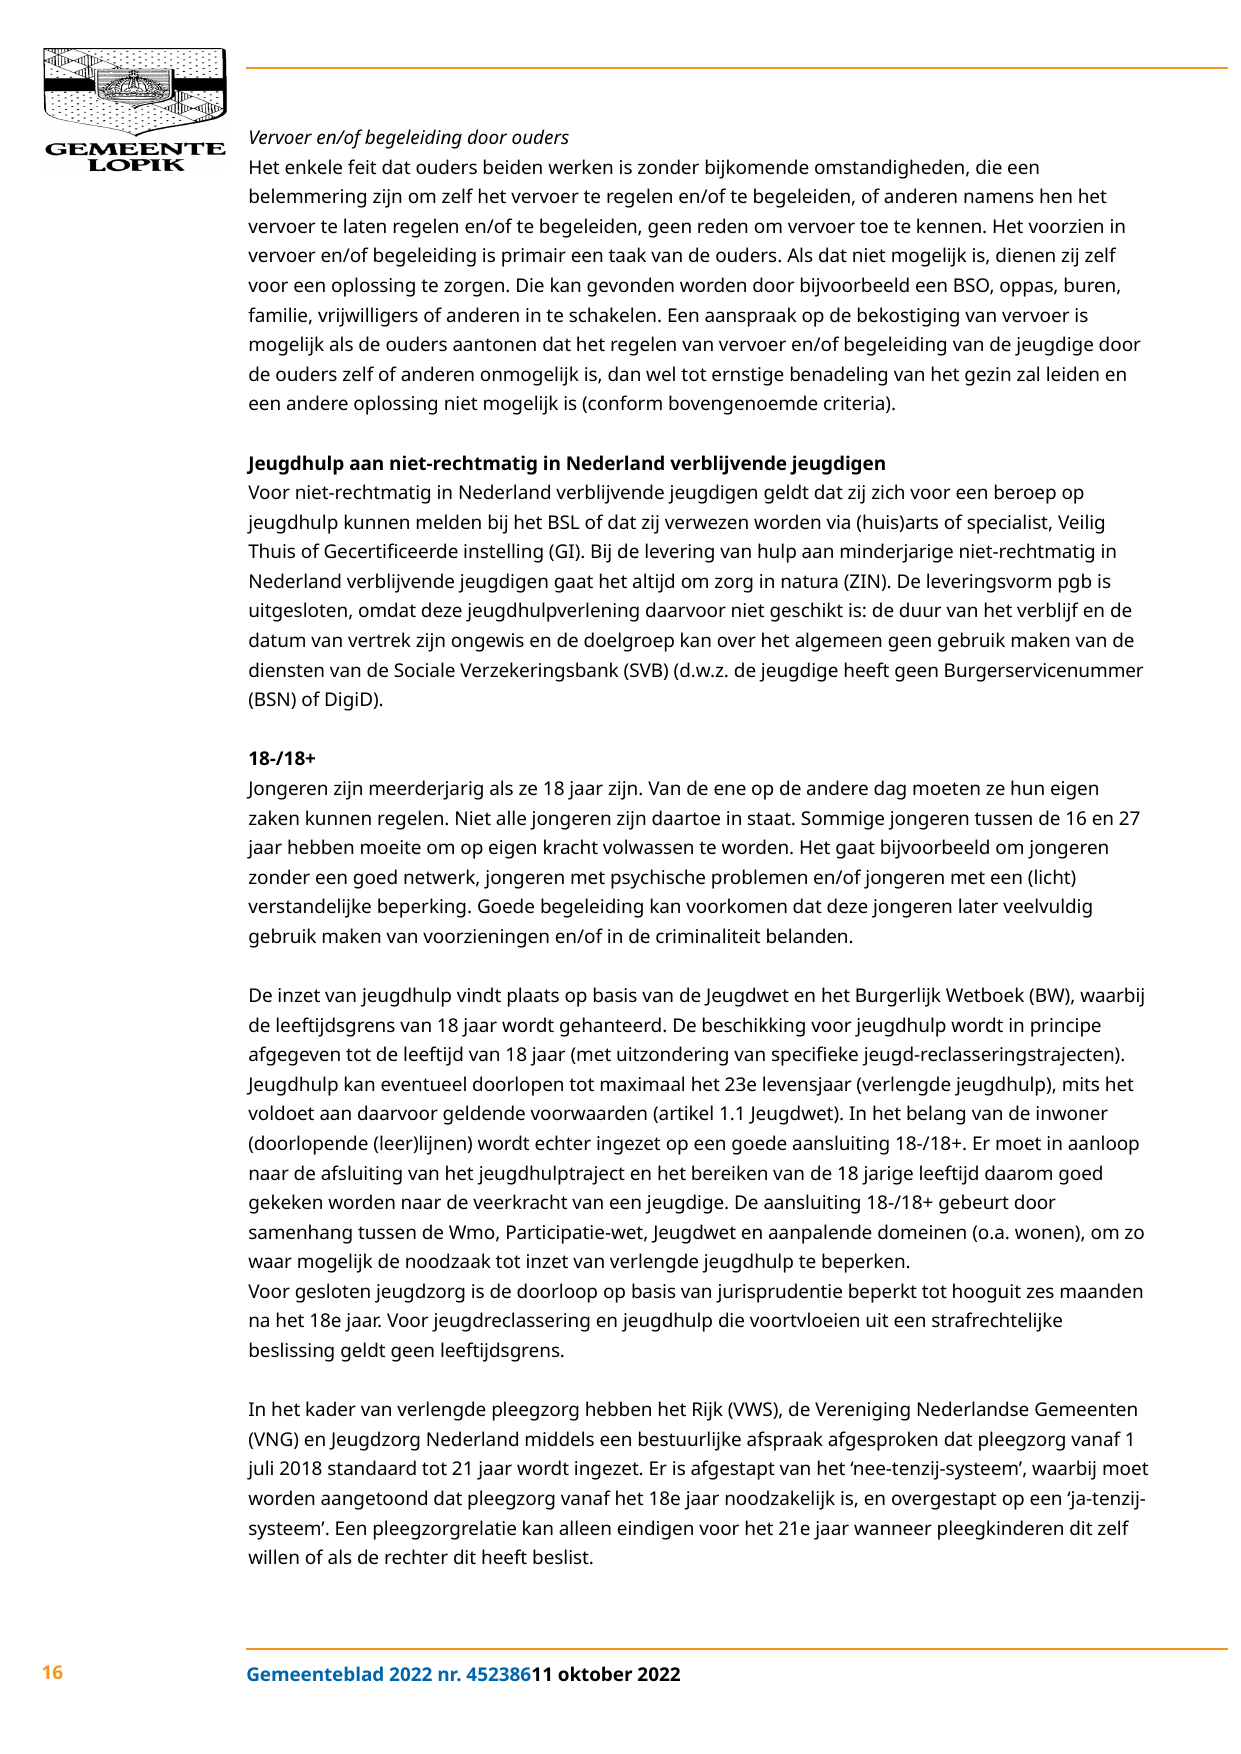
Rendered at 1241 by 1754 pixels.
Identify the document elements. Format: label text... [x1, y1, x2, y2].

picture [41, 47, 231, 172]
text Jeugdhulp aan niet-rechtmatig in Nederland verblijvende jeugdigen [248, 450, 1152, 476]
text De inzet van jeugdhulp vindt plaats op basis van de Jeugdwet en het Burgerlijk Wetboek (BW), waarbij de leeftijdsgrens van 18 jaar wordt gehanteerd. De beschikking voor jeugdhulp wordt in principe afgegeven tot de leeftijd van 18 jaar (met uitzondering van specifieke jeugd-reclasseringstrajecten). Jeugdhulp kan eventueel doorlopen tot maximaal het 23e levensjaar (verlengde jeugdhulp), mits het voldoet aan daarvoor geldende voorwaarden (artikel 1.1 Jeugdwet). In het belang van de inwoner (doorlopende (leer)lijnen) wordt echter ingezet op een goede aansluiting 18-/18+. Er moet in aanloop naar de afsluiting van het jeugdhulptraject en het bereiken van de 18 jarige leeftijd daarom goed gekeken worden naar de veerkracht van een jeugdige. De aansluiting 18-/18+ gebeurt door samenhang tussen de Wmo, Participatie-wet, Jeugdwet en aanpalende domeinen (o.a. wonen), om zo waar mogelijk de noodzaak tot inzet van verlengde jeugdhulp te beperken. [248, 982, 1152, 1274]
text Jongeren zijn meerderjarig als ze 18 jaar zijn. Van de ene op de andere dag moeten ze hun eigen zaken kunnen regelen. Niet alle jongeren zijn daartoe in staat. Sommige jongeren tussen de 16 en 27 jaar hebben moeite om op eigen kracht volwassen te worden. Het gaat bijvoorbeeld om jongeren zonder een goed netwerk, jongeren met psychische problemen en/of jongeren met een (licht) verstandelijke beperking. Goede begeleiding kan voorkomen dat deze jongeren later veelvuldig gebruik maken van voorzieningen en/of in de criminaliteit belanden. [248, 775, 1152, 949]
text Het enkele feit dat ouders beiden werken is zonder bijkomende omstandigheden, die een belemmering zijn om zelf het vervoer te regelen en/of te begeleiden, of anderen namens hen het vervoer te laten regelen en/of te begeleiden, geen reden om vervoer toe te kennen. Het voorzien in vervoer en/of begeleiding is primair een taak van de ouders. Als dat niet mogelijk is, dienen zij zelf voor een oplossing te zorgen. Die kan gevonden worden door bijvoorbeeld een BSO, oppas, buren, familie, vrijwilligers of anderen in te schakelen. Een aanspraak op de bekostiging van vervoer is mogelijk als de ouders aantonen dat het regelen van vervoer en/of begeleiding van de jeugdige door de ouders zelf of anderen onmogelijk is, dan wel tot ernstige benadeling van het gezin zal leiden en een andere oplossing niet mogelijk is (conform bovengenoemde criteria). [248, 154, 1152, 416]
text Vervoer en/of begeleiding door ouders [248, 124, 1152, 150]
text 18-/18+ [248, 746, 1152, 771]
text In het kader van verlengde pleegzorg hebben het Rijk (VWS), de Vereniging Nederlandse Gemeenten (VNG) en Jeugdzorg Nederland middels een bestuurlijke afspraak afgesproken dat pleegzorg vanaf 1 juli 2018 standaard tot 21 jaar wordt ingezet. Er is afgestapt van het ‘nee-tenzij-systeem’, waarbij moet worden aangetoond dat pleegzorg vanaf het 18e jaar noodzakelijk is, en overgestapt op een ‘ja-tenzij-systeem’. Een pleegzorgrelatie kan alleen eindigen voor het 21e jaar wanneer pleegkinderen dit zelf willen of als de rechter dit heeft beslist. [248, 1396, 1152, 1570]
text Voor niet-rechtmatig in Nederland verblijvende jeugdigen geldt dat zij zich voor een beroep op jeugdhulp kunnen melden bij het BSL of dat zij verwezen worden via (huis)arts of specialist, Veilig Thuis of Gecertificeerde instelling (GI). Bij de levering van hulp aan minderjarige niet-rechtmatig in Nederland verblijvende jeugdigen gaat het altijd om zorg in natura (ZIN). De leveringsvorm pgb is uitgesloten, omdat deze jeugdhulpverlening daarvoor niet geschikt is: de duur van het verblijf en de datum van vertrek zijn ongewis en de doelgroep kan over het algemeen geen gebruik maken van de diensten van de Sociale Verzekeringsbank (SVB) (d.w.z. de jeugdige heeft geen Burgerservicenummer (BSN) of DigiD). [248, 479, 1152, 712]
text Voor gesloten jeugdzorg is de doorloop op basis van jurisprudentie beperkt tot hooguit zes maanden na het 18e jaar. Voor jeugdreclassering en jeugdhulp die voortvloeien uit een strafrechtelijke beslissing geldt geen leeftijdsgrens. [248, 1278, 1152, 1363]
